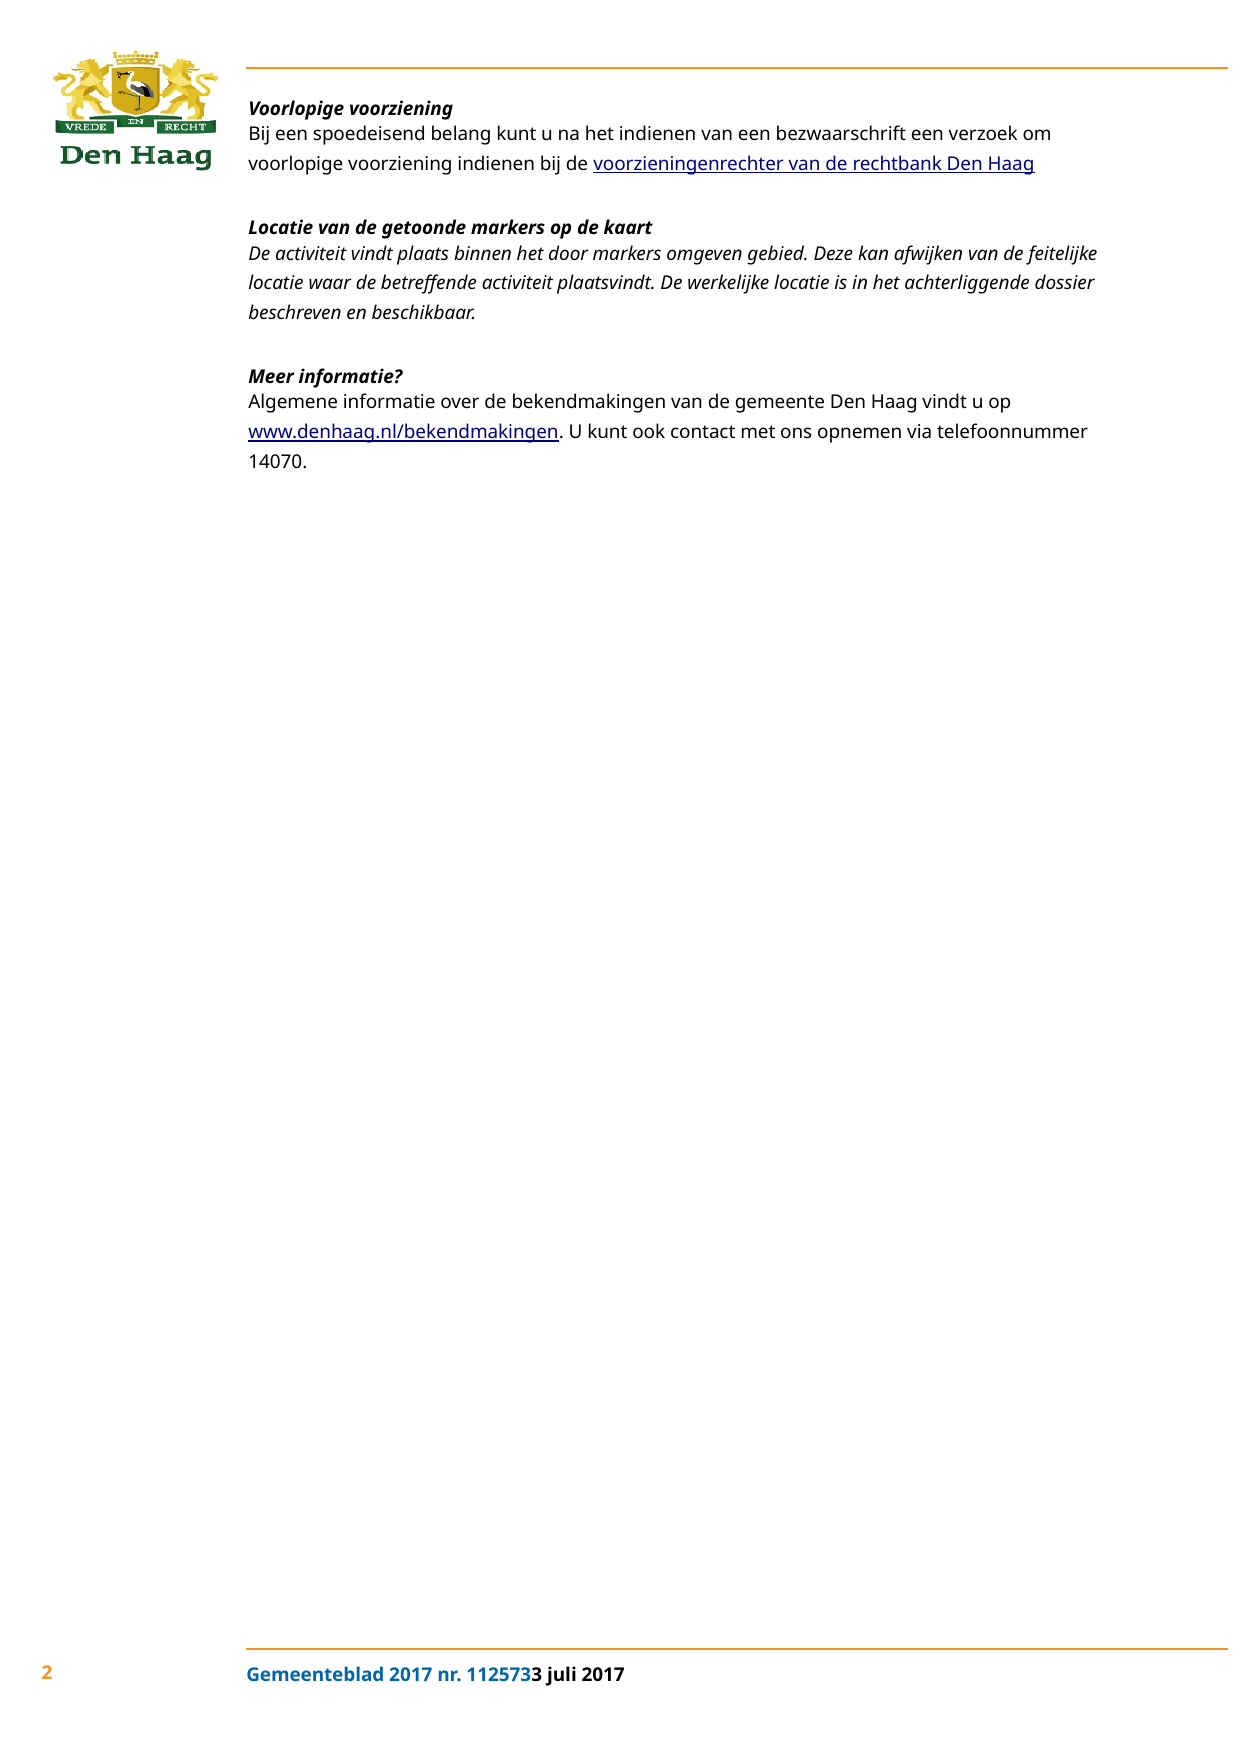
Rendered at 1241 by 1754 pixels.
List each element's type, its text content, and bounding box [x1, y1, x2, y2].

text De activiteit vindt plaats binnen het door markers omgeven gebied. Deze kan afwijken van de feitelijke locatie waar de betreffende activiteit plaatsvindt. De werkelijke locatie is in het achterliggende dossier beschreven en beschikbaar. [248, 240, 1152, 325]
text Voorlopige voorziening [248, 95, 1152, 121]
text Bij een spoedeisend belang kunt u na het indienen van een bezwaarschrift een verzoek om voorlopige voorziening indienen bij de voorzieningenrechter van de rechtbank Den Haag [248, 121, 1152, 176]
text Locatie van de getoonde markers op de kaart [248, 214, 1152, 240]
text Algemene informatie over de bekendmakingen van de gemeente Den Haag vindt u op www.denhaag.nl/bekendmakingen. U kunt ook contact met ons opnemen via telefoonnummer 14070. [248, 389, 1152, 473]
picture [41, 47, 231, 172]
text Meer informatie? [248, 363, 1152, 389]
